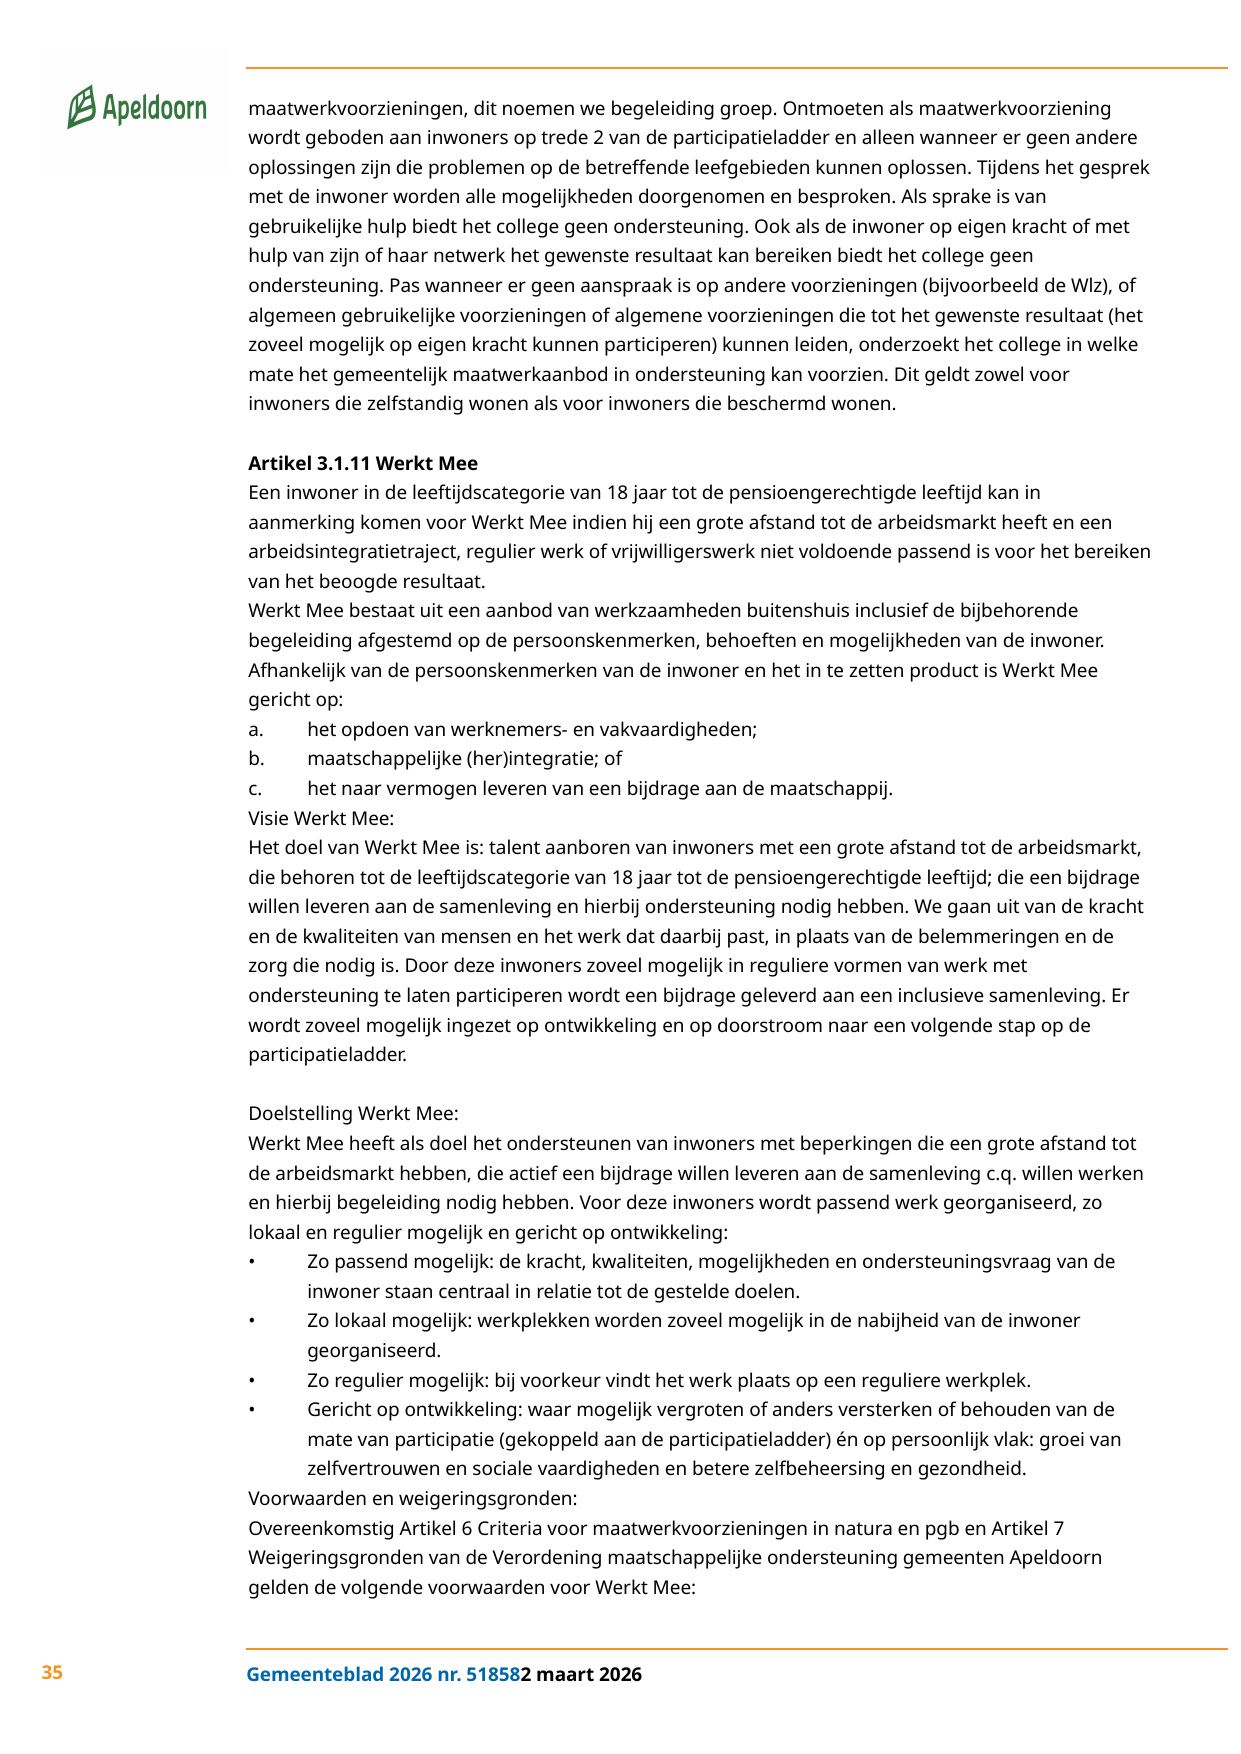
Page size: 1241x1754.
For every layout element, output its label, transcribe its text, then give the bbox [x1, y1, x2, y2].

text Werkt Mee bestaat uit een aanbod van werkzaamheden buitenshuis inclusief de bijbehorende begeleiding afgestemd op de persoonskenmerken, behoeften en mogelijkheden van de inwoner. Afhankelijk van de persoonskenmerken van de inwoner en het in te zetten product is Werkt Mee gericht op: [248, 598, 1152, 712]
text Een inwoner in de leeftijdscategorie van 18 jaar tot de pensioengerechtigde leeftijd kan in aanmerking komen voor Werkt Mee indien hij een grote afstand tot de arbeidsmarkt heeft en een arbeidsintegratietraject, regulier werk of vrijwilligerswerk niet voldoende passend is voor het bereiken van het beoogde resultaat. [248, 479, 1152, 594]
text maatwerkvoorzieningen, dit noemen we begeleiding groep. Ontmoeten als maatwerkvoorziening wordt geboden aan inwoners op trede 2 van de participatieladder en alleen wanneer er geen andere oplossingen zijn die problemen op de betreffende leefgebieden kunnen oplossen. Tijdens het gesprek met de inwoner worden alle mogelijkheden doorgenomen en besproken. Als sprake is van gebruikelijke hulp biedt het college geen ondersteuning. Ook als de inwoner op eigen kracht of met hulp van zijn of haar netwerk het gewenste resultaat kan bereiken biedt het college geen ondersteuning. Pas wanneer er geen aanspraak is op andere voorzieningen (bijvoorbeeld de Wlz), of algemeen gebruikelijke voorzieningen of algemene voorzieningen die tot het gewenste resultaat (het zoveel mogelijk op eigen kracht kunnen participeren) kunnen leiden, onderzoekt het college in welke mate het gemeentelijk maatwerkaanbod in ondersteuning kan voorzien. Dit geldt zowel voor inwoners die zelfstandig wonen als voor inwoners die beschermd wonen. [248, 95, 1152, 416]
text Doelstelling Werkt Mee: [248, 1101, 1152, 1126]
list Zo lokaal mogelijk: werkplekken worden zoveel mogelijk in de nabijheid van de inwoner georganiseerd. [248, 1308, 1152, 1363]
text Werkt Mee heeft als doel het ondersteunen van inwoners met beperkingen die een grote afstand tot de arbeidsmarkt hebben, die actief een bijdrage willen leveren aan de samenleving c.q. willen werken en hierbij begeleiding nodig hebben. Voor deze inwoners wordt passend werk georganiseerd, zo lokaal en regulier mogelijk en gericht op ontwikkeling: [248, 1130, 1152, 1245]
picture [41, 47, 231, 172]
text Visie Werkt Mee: [248, 805, 1152, 831]
text Het doel van Werkt Mee is: talent aanboren van inwoners met een grote afstand tot de arbeidsmarkt, die behoren tot de leeftijdscategorie van 18 jaar tot de pensioengerechtigde leeftijd; die een bijdrage willen leveren aan de samenleving en hierbij ondersteuning nodig hebben. We gaan uit van de kracht en de kwaliteiten van mensen en het werk dat daarbij past, in plaats van de belemmeringen en de zorg die nodig is. Door deze inwoners zoveel mogelijk in reguliere vormen van werk met ondersteuning te laten participeren wordt een bijdrage geleverd aan een inclusieve samenleving. Er wordt zoveel mogelijk ingezet op ontwikkeling en op doorstroom naar een volgende stap op de participatieladder. [248, 834, 1152, 1067]
list Zo passend mogelijk: de kracht, kwaliteiten, mogelijkheden en ondersteuningsvraag van de inwoner staan centraal in relatie tot de gestelde doelen. [248, 1248, 1152, 1304]
text Overeenkomstig Artikel 6 Criteria voor maatwerkvoorzieningen in natura en pgb en Artikel 7 Weigeringsgronden van de Verordening maatschappelijke ondersteuning gemeenten Apeldoorn gelden de volgende voorwaarden voor Werkt Mee: [248, 1515, 1152, 1600]
list het opdoen van werknemers- en vakvaardigheden; [248, 716, 1152, 742]
list Zo regulier mogelijk: bij voorkeur vindt het werk plaats op een reguliere werkplek. [248, 1367, 1152, 1393]
text Voorwaarden en weigeringsgronden: [248, 1485, 1152, 1511]
list het naar vermogen leveren van een bijdrage aan de maatschappij. [248, 775, 1152, 801]
list maatschappelijke (her)integratie; of [248, 746, 1152, 771]
text Artikel 3.1.11 Werkt Mee [248, 450, 1152, 476]
list Gericht op ontwikkeling: waar mogelijk vergroten of anders versterken of behouden van de mate van participatie (gekoppeld aan de participatieladder) én op persoonlijk vlak: groei van zelfvertrouwen en sociale vaardigheden en betere zelfbeheersing en gezondheid. [248, 1396, 1152, 1481]
